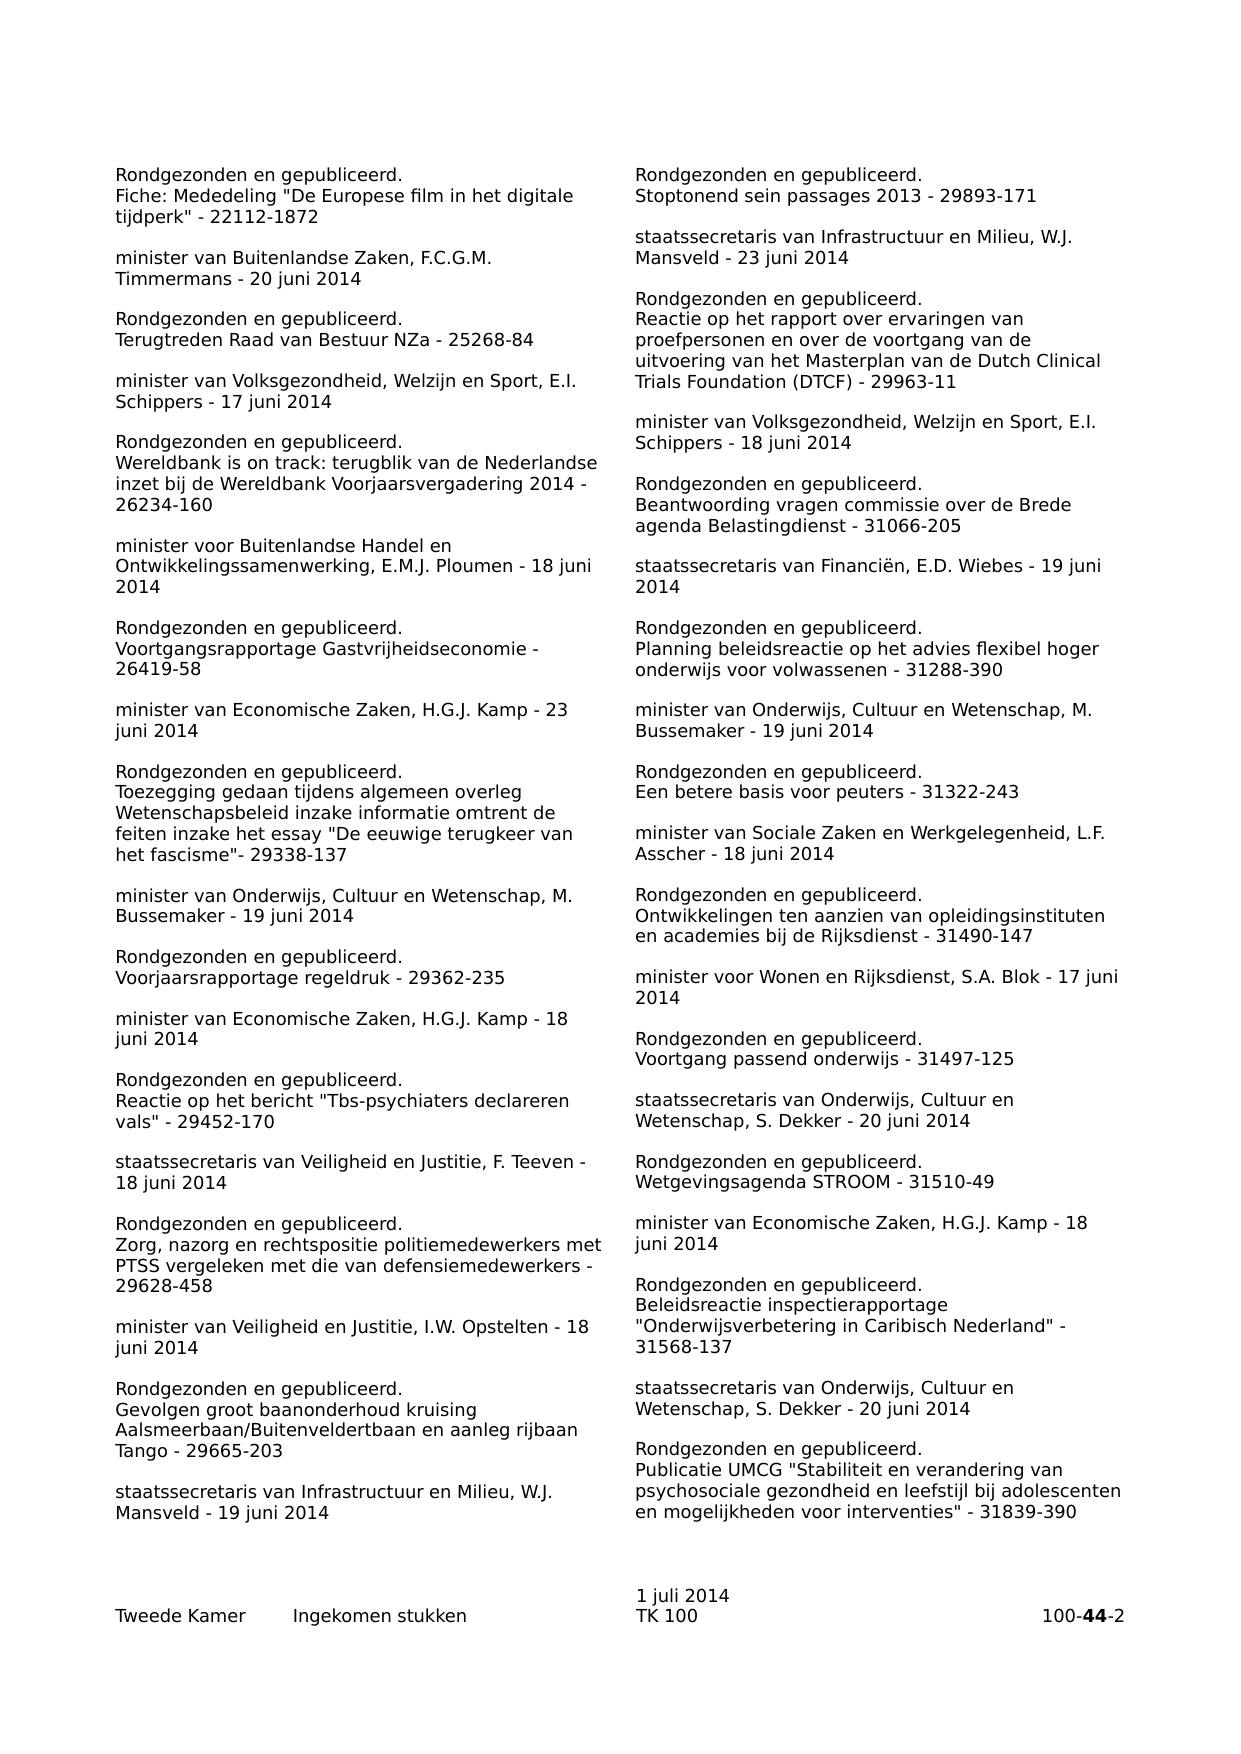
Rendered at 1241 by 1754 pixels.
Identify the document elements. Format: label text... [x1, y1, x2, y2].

text Planning beleidsreactie op het advies flexibel hoger onderwijs voor volwassenen - 31288-390 [635, 638, 1125, 680]
text staatssecretaris van Veiligheid en Justitie, F. Teeven - 18 juni 2014 [115, 1152, 605, 1194]
text Zorg, nazorg en rechtspositie politiemedewerkers met PTSS vergeleken met die van defensiemedewerkers - 29628-458 [115, 1234, 605, 1297]
text Toezegging gedaan tijdens algemeen overleg Wetenschapsbeleid inzake informatie omtrent de feiten inzake het essay "De eeuwige terugkeer van het fascisme"- 29338-137 [115, 782, 605, 866]
text Terugtreden Raad van Bestuur NZa - 25268-84 [115, 330, 605, 351]
text Beantwoording vragen commissie over de Brede agenda Belastingdienst - 31066-205 [635, 494, 1125, 536]
text minister voor Wonen en Rijksdienst, S.A. Blok - 17 juni 2014 [635, 967, 1125, 1008]
text Reactie op het rapport over ervaringen van proefpersonen en over de voortgang van de uitvoering van het Masterplan van de Dutch Clinical Trials Foundation (DTCF) - 29963-11 [635, 309, 1125, 392]
text Publicatie UMCG "Stabiliteit en verandering van psychosociale gezondheid en leefstijl bij adolescenten en mogelijkheden voor interventies" - 31839-390 [635, 1460, 1125, 1522]
text minister van Economische Zaken, H.G.J. Kamp - 23 juni 2014 [115, 700, 605, 741]
text Rondgezonden en gepubliceerd. [635, 288, 1125, 309]
text Rondgezonden en gepubliceerd. [115, 432, 605, 453]
text Rondgezonden en gepubliceerd. [635, 1151, 1125, 1172]
text minister van Economische Zaken, H.G.J. Kamp - 18 juni 2014 [115, 1008, 605, 1050]
text Rondgezonden en gepubliceerd. [635, 1274, 1125, 1295]
text Rondgezonden en gepubliceerd. [115, 947, 605, 968]
text Voortgangsrapportage Gastvrijheidseconomie - 26419-58 [115, 638, 605, 680]
text Rondgezonden en gepubliceerd. [635, 165, 1125, 186]
text Stoptonend sein passages 2013 - 29893-171 [635, 186, 1125, 207]
text staatssecretaris van Financiën, E.D. Wiebes - 19 juni 2014 [635, 556, 1125, 598]
text Beleidsreactie inspectierapportage "Onderwijsverbetering in Caribisch Nederland" - 31568-137 [635, 1295, 1125, 1358]
text minister van Buitenlandse Zaken, F.C.G.M. Timmermans - 20 juni 2014 [115, 248, 605, 289]
text Ontwikkelingen ten aanzien van opleidingsinstituten en academies bij de Rijksdienst - 31490-147 [635, 905, 1125, 947]
text minister van Economische Zaken, H.G.J. Kamp - 18 juni 2014 [635, 1213, 1125, 1254]
text Rondgezonden en gepubliceerd. [115, 761, 605, 782]
text minister van Veiligheid en Justitie, I.W. Opstelten - 18 juni 2014 [115, 1317, 605, 1358]
text Gevolgen groot baanonderhoud kruising Aalsmeerbaan/Buitenveldertbaan en aanleg rijbaan Tango - 29665-203 [115, 1399, 605, 1462]
text minister van Volksgezondheid, Welzijn en Sport, E.I. Schippers - 17 juni 2014 [115, 371, 605, 412]
text staatssecretaris van Infrastructuur en Milieu, W.J. Mansveld - 19 juni 2014 [115, 1482, 605, 1523]
text Voorjaarsrapportage regeldruk - 29362-235 [115, 968, 605, 988]
text Wetgevingsagenda STROOM - 31510-49 [635, 1172, 1125, 1193]
text Rondgezonden en gepubliceerd. [115, 1214, 605, 1234]
text Rondgezonden en gepubliceerd. [635, 1028, 1125, 1049]
text minister voor Buitenlandse Handel en Ontwikkelingssamenwerking, E.M.J. Ploumen - 18 juni 2014 [115, 535, 605, 598]
text staatssecretaris van Infrastructuur en Milieu, W.J. Mansveld - 23 juni 2014 [635, 227, 1125, 268]
text Rondgezonden en gepubliceerd. [635, 474, 1125, 494]
text minister van Volksgezondheid, Welzijn en Sport, E.I. Schippers - 18 juni 2014 [635, 412, 1125, 454]
text Rondgezonden en gepubliceerd. [115, 1070, 605, 1091]
text staatssecretaris van Onderwijs, Cultuur en Wetenschap, S. Dekker - 20 juni 2014 [635, 1378, 1125, 1419]
text Rondgezonden en gepubliceerd. [635, 762, 1125, 782]
text staatssecretaris van Onderwijs, Cultuur en Wetenschap, S. Dekker - 20 juni 2014 [635, 1090, 1125, 1131]
text Wereldbank is on track: terugblik van de Nederlandse inzet bij de Wereldbank Voorjaarsvergadering 2014 - 26234-160 [115, 453, 605, 515]
text Een betere basis voor peuters - 31322-243 [635, 782, 1125, 803]
text minister van Sociale Zaken en Werkgelegenheid, L.F. Asscher - 18 juni 2014 [635, 823, 1125, 864]
text Rondgezonden en gepubliceerd. [115, 1378, 605, 1399]
text minister van Onderwijs, Cultuur en Wetenschap, M. Bussemaker - 19 juni 2014 [635, 700, 1125, 742]
text Rondgezonden en gepubliceerd. [115, 165, 605, 186]
text Rondgezonden en gepubliceerd. [635, 618, 1125, 638]
text Rondgezonden en gepubliceerd. [115, 618, 605, 638]
text Reactie op het bericht "Tbs-psychiaters declareren vals" - 29452-170 [115, 1091, 605, 1132]
text Rondgezonden en gepubliceerd. [635, 884, 1125, 905]
text Rondgezonden en gepubliceerd. [635, 1439, 1125, 1460]
text Rondgezonden en gepubliceerd. [115, 309, 605, 330]
text Voortgang passend onderwijs - 31497-125 [635, 1049, 1125, 1070]
text minister van Onderwijs, Cultuur en Wetenschap, M. Bussemaker - 19 juni 2014 [115, 886, 605, 927]
text Fiche: Mededeling "De Europese film in het digitale tijdperk" - 22112-1872 [115, 186, 605, 228]
